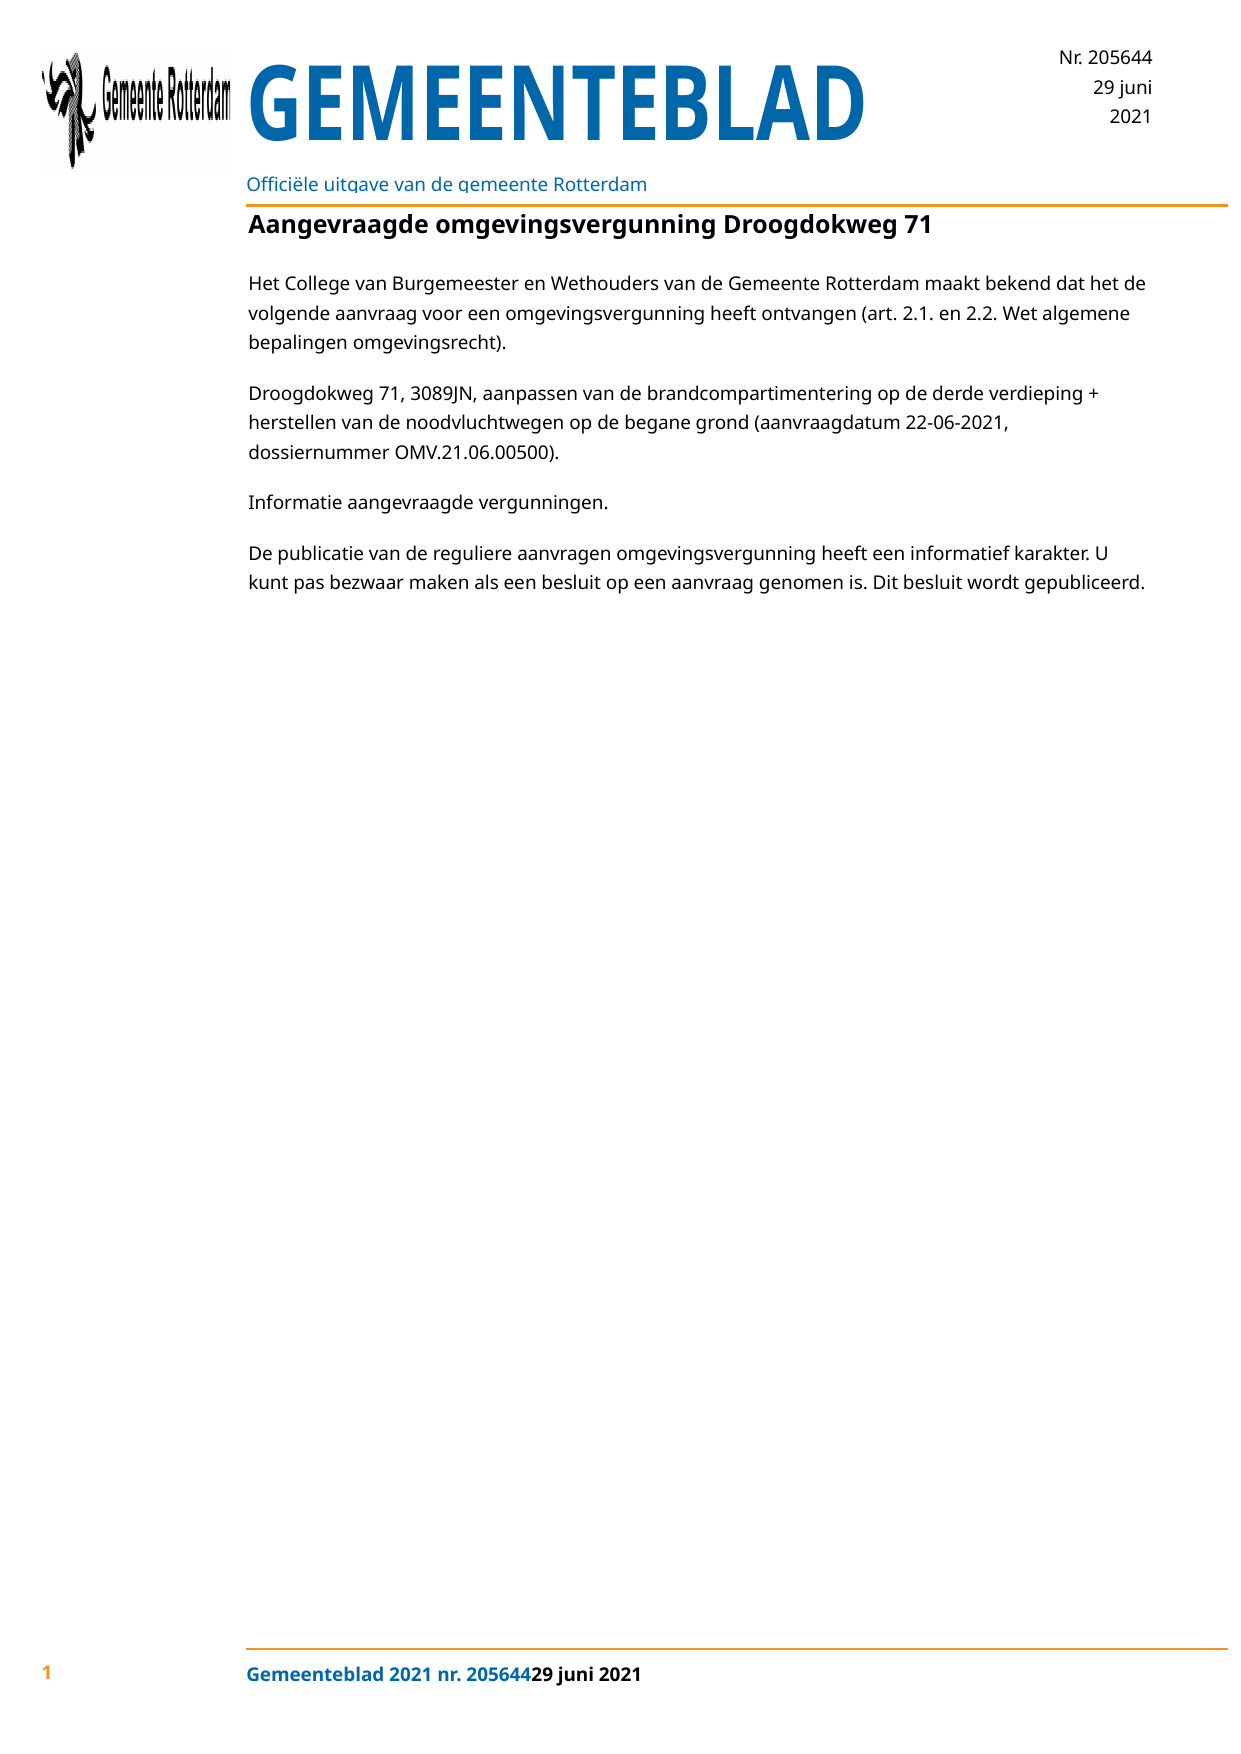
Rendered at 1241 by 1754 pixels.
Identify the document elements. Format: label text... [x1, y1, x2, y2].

picture [41, 47, 231, 172]
text Informatie aangevraagde vergunningen. [248, 489, 1152, 515]
text Aangevraagde omgevingsvergunning Droogdokweg 71 [248, 207, 1152, 241]
text Het College van Burgemeester en Wethouders van de Gemeente Rotterdam maakt bekend dat het de volgende aanvraag voor een omgevingsvergunning heeft ontvangen (art. 2.1. en 2.2. Wet algemene bepalingen omgevingsrecht). [248, 270, 1152, 355]
text Droogdokweg 71, 3089JN, aanpassen van de brandcompartimentering op de derde verdieping + herstellen van de noodvluchtwegen op de begane grond (aanvraagdatum 22-06-2021, dossiernummer OMV.21.06.00500). [248, 380, 1152, 465]
text De publicatie van de reguliere aanvragen omgevingsvergunning heeft een informatief karakter. U kunt pas bezwaar maken als een besluit op een aanvraag genomen is. Dit besluit wordt gepubliceerd. [248, 540, 1152, 595]
